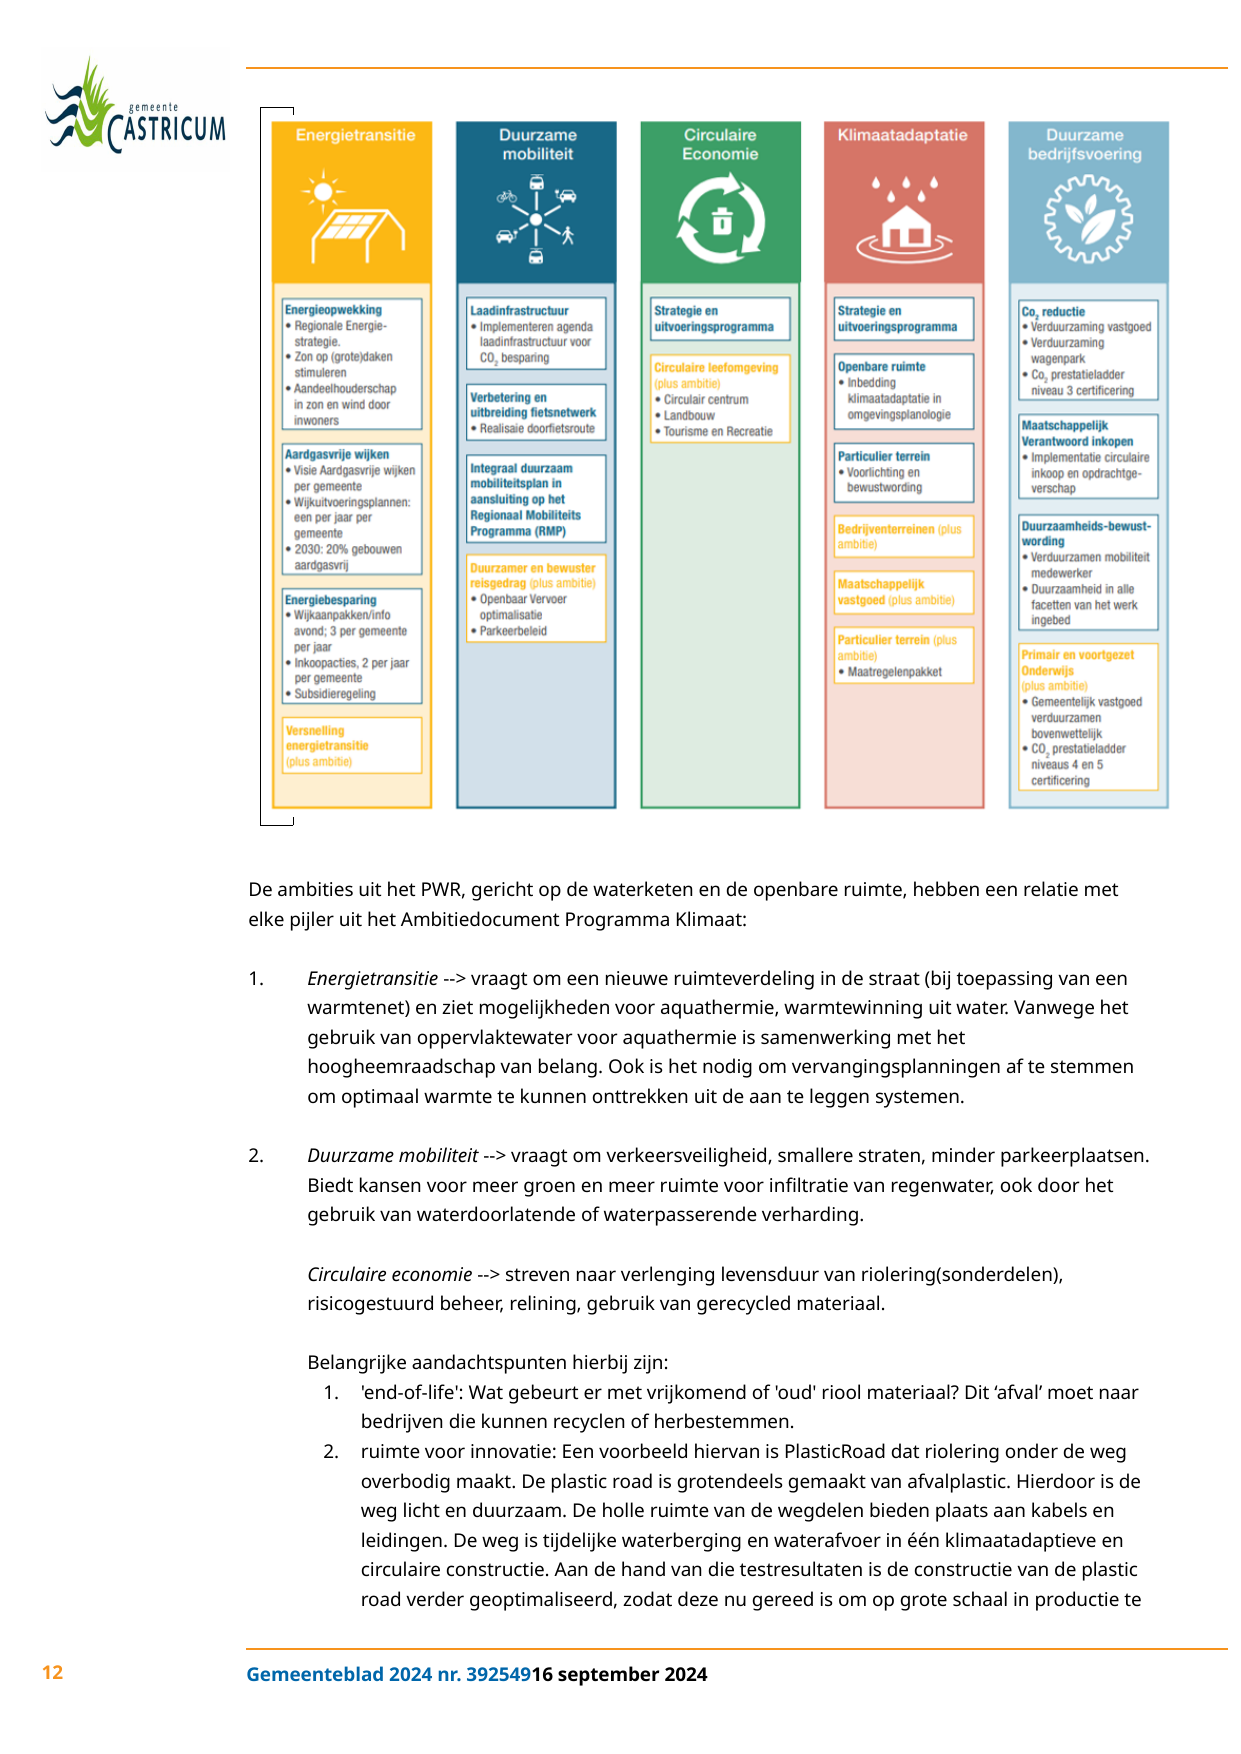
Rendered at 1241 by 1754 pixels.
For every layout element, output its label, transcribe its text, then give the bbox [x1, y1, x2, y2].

list 'end-of-life': Wat gebeurt er met vrijkomend of 'oud' riool materiaal? Dit ‘afval’ moet naar bedrijven die kunnen recyclen of herbestemmen. [323, 1379, 1152, 1434]
list Energietransitie --> vraagt om een nieuwe ruimteverdeling in de straat (bij toepassing van een warmtenet) en ziet mogelijkheden voor aquathermie, warmtewinning uit water. Vanwege het gebruik van oppervlaktewater voor aquathermie is samenwerking met het hoogheemraadschap van belang. Ook is het nodig om vervangingsplanningen af te stemmen om optimaal warmte te kunnen onttrekken uit de aan te leggen systemen. [248, 965, 1152, 1109]
picture [268, 115, 1173, 817]
text De ambities uit het PWR, gericht op de waterketen en de openbare ruimte, hebben een relatie met elke pijler uit het Ambitiedocument Programma Klimaat: [248, 876, 1152, 932]
list Duurzame mobiliteit --> vraagt om verkeersveiligheid, smallere straten, minder parkeerplaatsen. Biedt kansen voor meer groen en meer ruimte voor infiltratie van regenwater, ook door het gebruik van waterdoorlatende of waterpasserende verharding. [248, 1142, 1152, 1227]
list Circulaire economie --> streven naar verlenging levensduur van riolering(sonderdelen), risicogestuurd beheer, relining, gebruik van gerecycled materiaal. [248, 1261, 1152, 1316]
list Belangrijke aandachtspunten hierbij zijn: [248, 1349, 1152, 1375]
picture [41, 47, 231, 172]
list ruimte voor innovatie: Een voorbeeld hiervan is PlasticRoad dat riolering onder de weg overbodig maakt. De plastic road is grotendeels gemaakt van afvalplastic. Hierdoor is de weg licht en duurzaam. De holle ruimte van de wegdelen bieden plaats aan kabels en leidingen. De weg is tijdelijke waterberging en waterafvoer in één klimaatadaptieve en circulaire constructie. Aan de hand van die testresultaten is de constructie van de plastic road verder geoptimaliseerd, zodat deze nu gereed is om op grote schaal in productie te [323, 1438, 1152, 1612]
